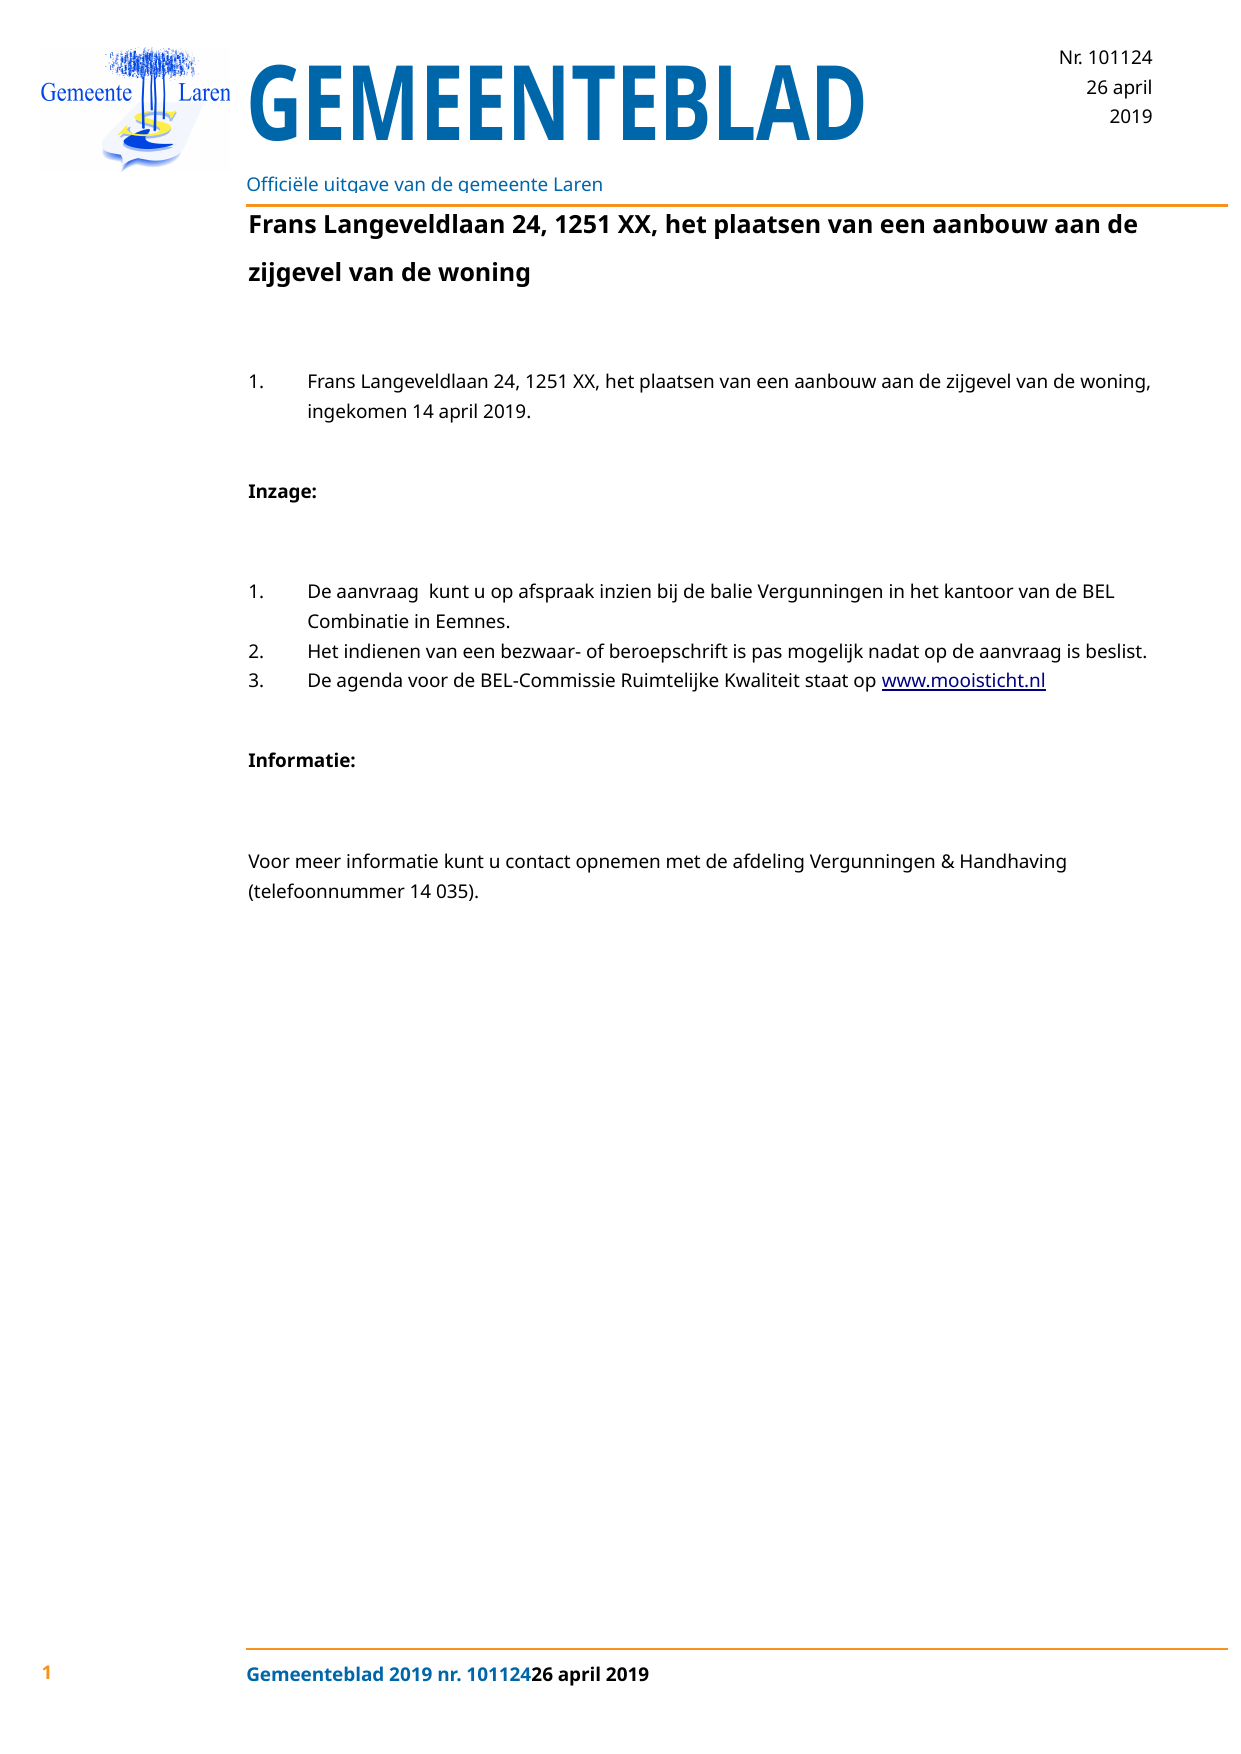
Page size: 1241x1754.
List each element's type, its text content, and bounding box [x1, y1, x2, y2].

list De aanvraag kunt u op afspraak inzien bij de balie Vergunningen in het kantoor van de BEL Combinatie in Eemnes. [248, 579, 1152, 634]
text Inzage: [248, 478, 1152, 504]
picture [41, 47, 231, 172]
text Voor meer informatie kunt u contact opnemen met de afdeling Vergunningen & Handhaving (telefoonnummer 14 035). [248, 848, 1152, 904]
list Het indienen van een bezwaar- of beroepschrift is pas mogelijk nadat op de aanvraag is beslist. [248, 638, 1152, 664]
text Informatie: [248, 747, 1152, 773]
list Frans Langeveldlaan 24, 1251 XX, het plaatsen van een aanbouw aan de zijgevel van de woning, ingekomen 14 april 2019. [248, 368, 1152, 424]
text Frans Langeveldlaan 24, 1251 XX, het plaatsen van een aanbouw aan de zijgevel van de woning [248, 207, 1152, 288]
list De agenda voor de BEL-Commissie Ruimtelijke Kwaliteit staat op www.mooisticht.nl [248, 667, 1152, 693]
